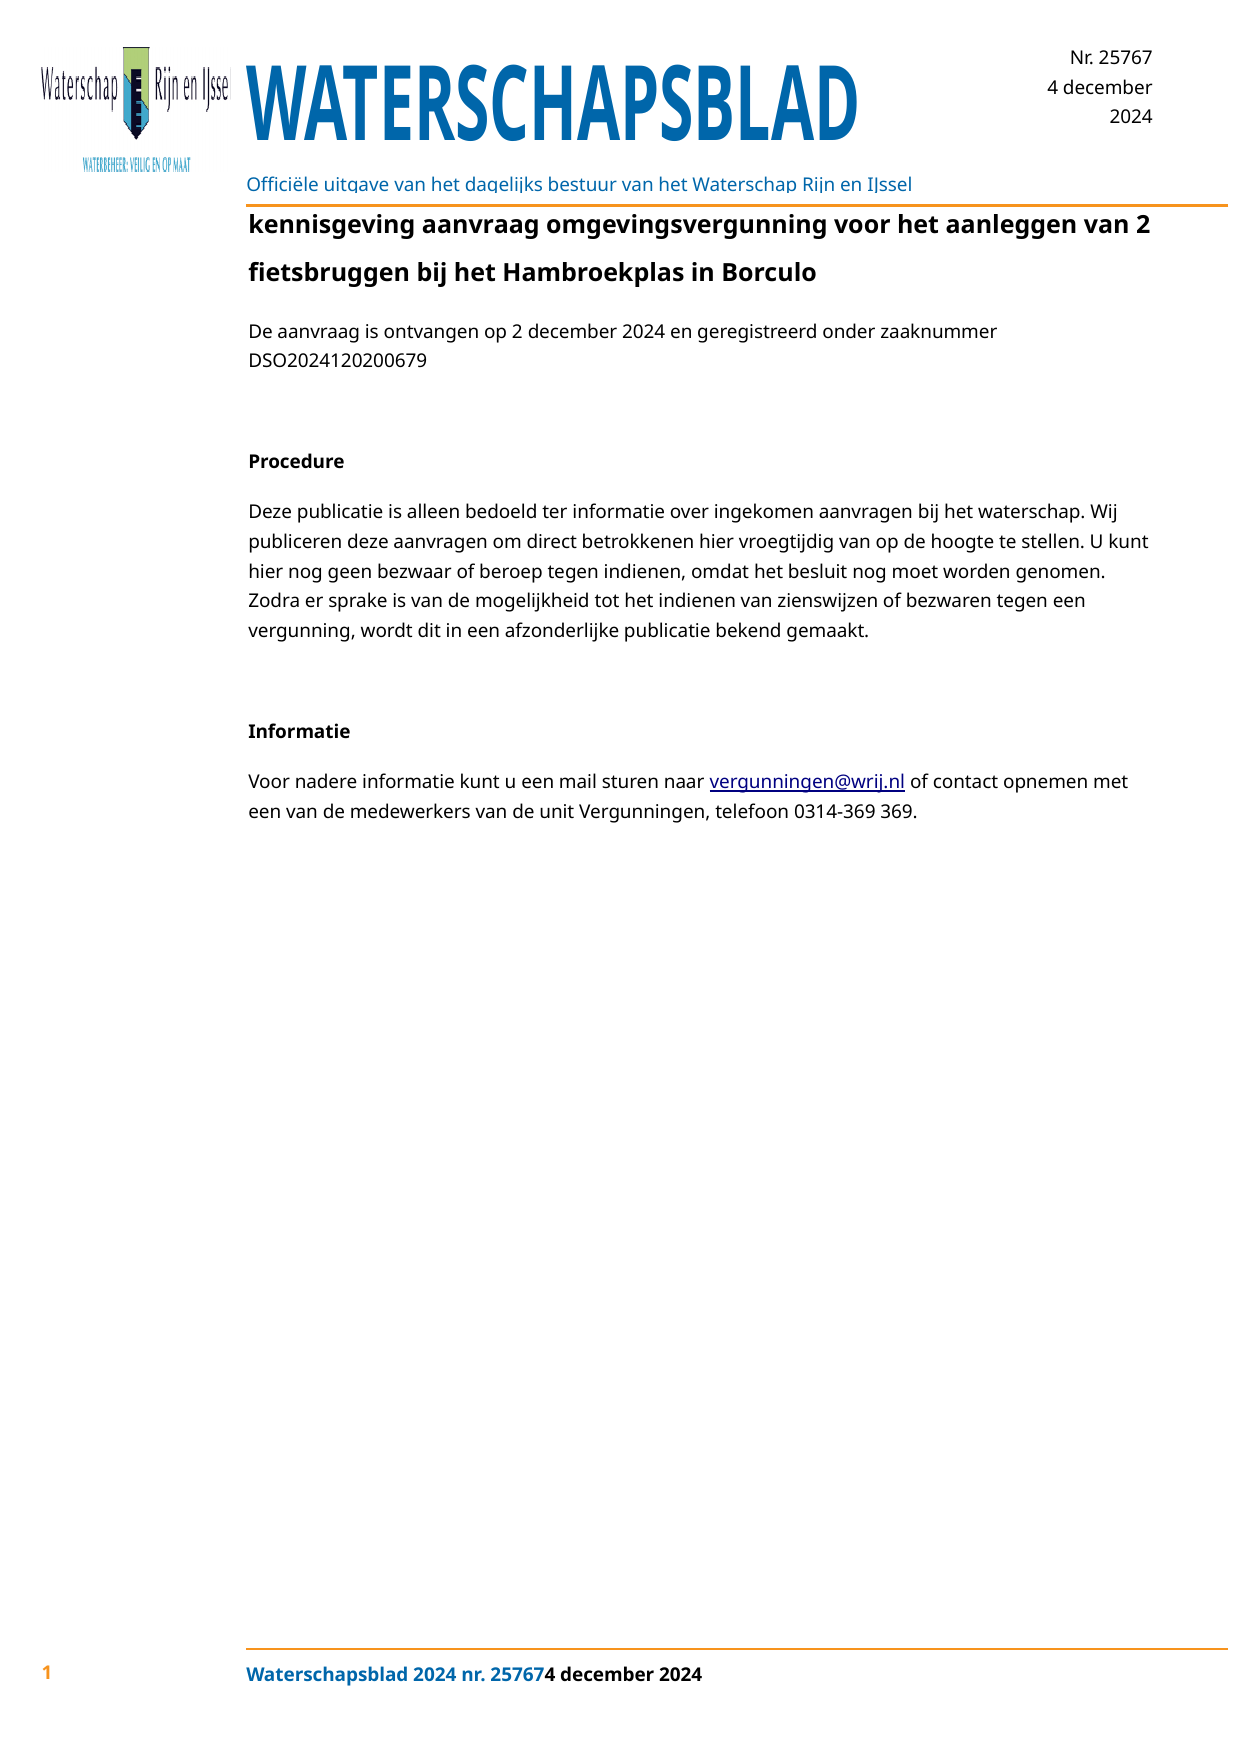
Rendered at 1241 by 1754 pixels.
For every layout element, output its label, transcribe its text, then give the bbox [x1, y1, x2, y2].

text Informatie [248, 718, 1152, 744]
text kennisgeving aanvraag omgevingsvergunning voor het aanleggen van 2 fietsbruggen bij het Hambroekplas in Borculo [248, 207, 1152, 288]
text Procedure [248, 448, 1152, 474]
picture [41, 47, 231, 172]
text Deze publicatie is alleen bedoeld ter informatie over ingekomen aanvragen bij het waterschap. Wij publiceren deze aanvragen om direct betrokkenen hier vroegtijdig van op de hoogte te stellen. U kunt hier nog geen bezwaar of beroep tegen indienen, omdat het besluit nog moet worden genomen. Zodra er sprake is van de mogelijkheid tot het indienen van zienswijzen of bezwaren tegen een vergunning, wordt dit in een afzonderlijke publicatie bekend gemaakt. [248, 499, 1152, 643]
text Voor nadere informatie kunt u een mail sturen naar vergunningen@wrij.nl of contact opnemen met een van de medewerkers van de unit Vergunningen, telefoon 0314-369 369. [248, 768, 1152, 824]
text De aanvraag is ontvangen op 2 december 2024 en geregistreerd onder zaaknummer DSO2024120200679 [248, 318, 1152, 373]
